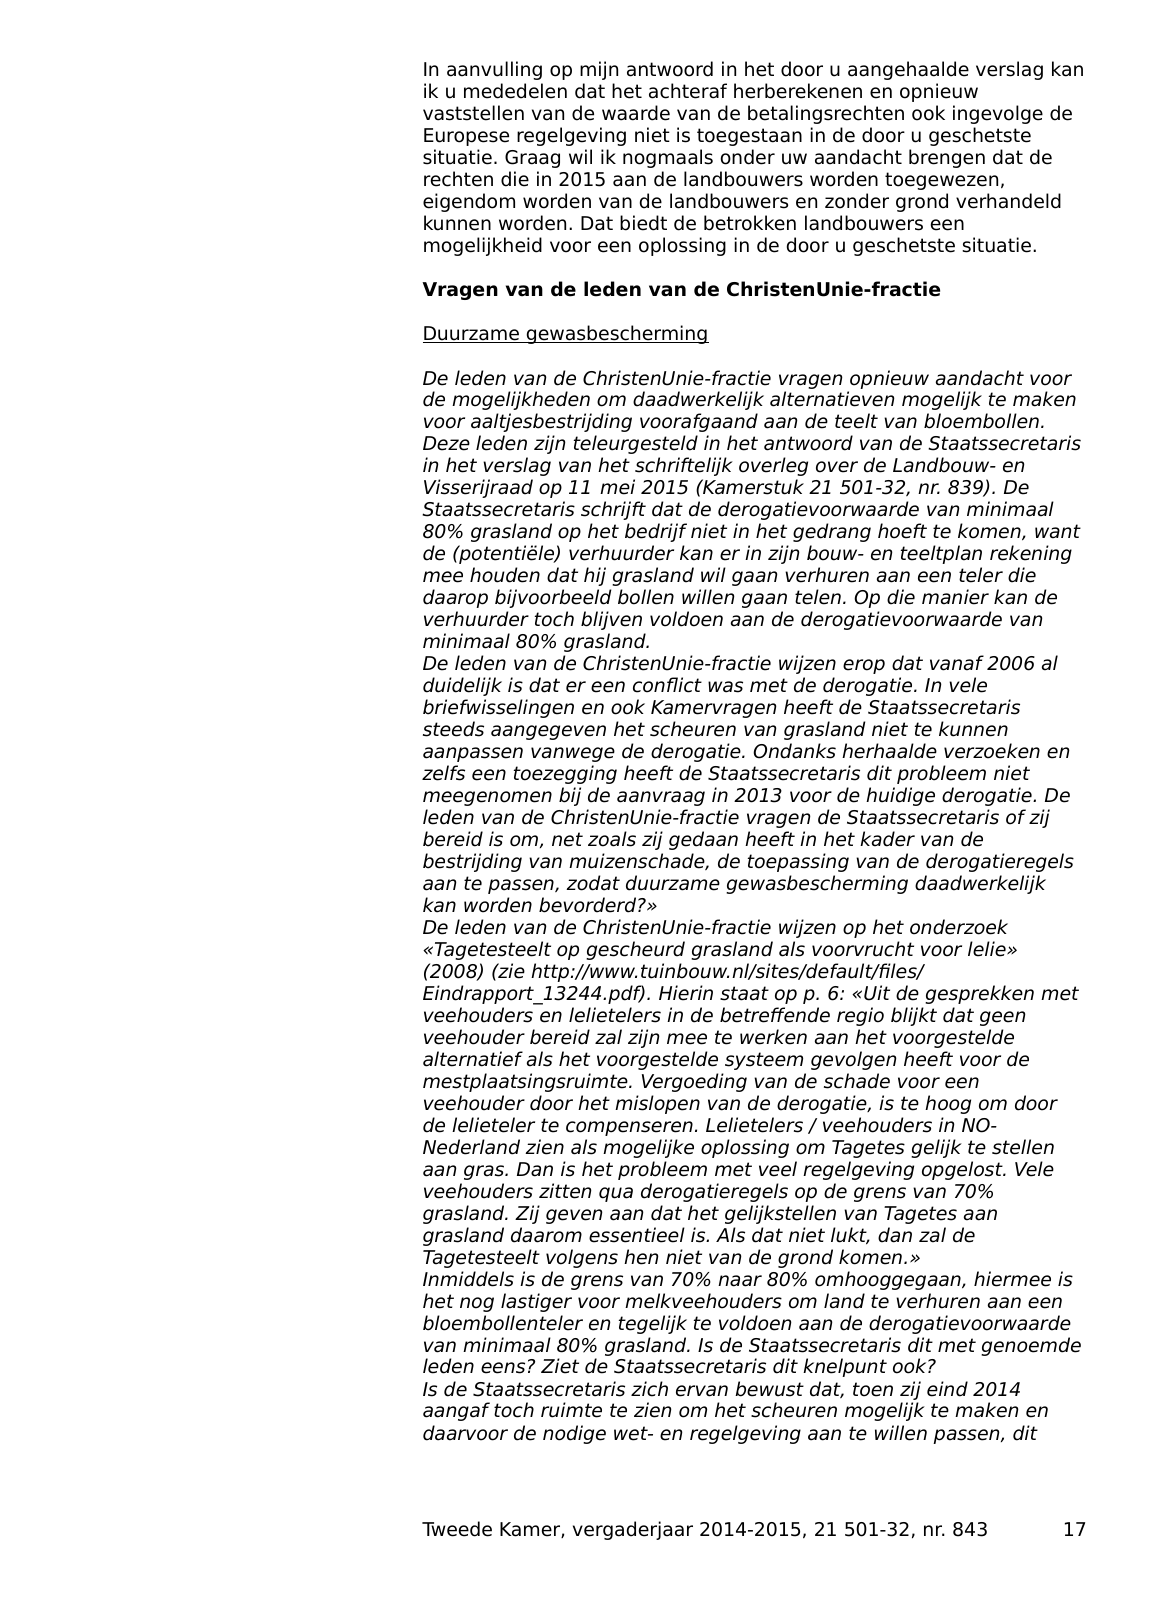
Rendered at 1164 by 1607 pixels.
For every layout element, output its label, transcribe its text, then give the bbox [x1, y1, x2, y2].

text De leden van de ChristenUnie-fractie wijzen op het onderzoek «Tagetesteelt op gescheurd grasland als voorvrucht voor lelie» (2008) (zie http://www.tuinbouw.nl/sites/default/files/ Eindrapport_13244.pdf). Hierin staat op p. 6: «Uit de gesprekken met veehouders en lelietelers in de betreffende regio blijkt dat geen veehouder bereid zal zijn mee te werken aan het voorgestelde alternatief als het voorgestelde systeem gevolgen heeft voor de mestplaatsingsruimte. Vergoeding van de schade voor een veehouder door het mislopen van de derogatie, is te hoog om door de lelieteler te compenseren. Lelietelers / veehouders in NO-Nederland zien als mogelijke oplossing om Tagetes gelijk te stellen aan gras. Dan is het probleem met veel regelgeving opgelost. Vele veehouders zitten qua derogatieregels op de grens van 70% grasland. Zij geven aan dat het gelijkstellen van Tagetes aan grasland daarom essentieel is. Als dat niet lukt, dan zal de Tagetesteelt volgens hen niet van de grond komen.» [422, 917, 1087, 1268]
text Inmiddels is de grens van 70% naar 80% omhooggegaan, hiermee is het nog lastiger voor melkveehouders om land te verhuren aan een bloembollenteler en tegelijk te voldoen aan de derogatievoorwaarde van minimaal 80% grasland. Is de Staatssecretaris dit met genoemde leden eens? Ziet de Staatssecretaris dit knelpunt ook? [422, 1268, 1087, 1378]
text Is de Staatssecretaris zich ervan bewust dat, toen zij eind 2014 aangaf toch ruimte te zien om het scheuren mogelijk te maken en daarvoor de nodige wet- en regelgeving aan te willen passen, dit [422, 1378, 1087, 1444]
text In aanvulling op mijn antwoord in het door u aangehaalde verslag kan ik u mededelen dat het achteraf herberekenen en opnieuw vaststellen van de waarde van de betalingsrechten ook ingevolge de Europese regelgeving niet is toegestaan in de door u geschetste situatie. Graag wil ik nogmaals onder uw aandacht brengen dat de rechten die in 2015 aan de landbouwers worden toegewezen, eigendom worden van de landbouwers en zonder grond verhandeld kunnen worden. Dat biedt de betrokken landbouwers een mogelijkheid voor een oplossing in de door u geschetste situatie. [422, 59, 1087, 257]
text De leden van de ChristenUnie-fractie wijzen erop dat vanaf 2006 al duidelijk is dat er een conflict was met de derogatie. In vele briefwisselingen en ook Kamervragen heeft de Staatssecretaris steeds aangegeven het scheuren van grasland niet te kunnen aanpassen vanwege de derogatie. Ondanks herhaalde verzoeken en zelfs een toezegging heeft de Staatssecretaris dit probleem niet meegenomen bij de aanvraag in 2013 voor de huidige derogatie. De leden van de ChristenUnie-fractie vragen de Staatssecretaris of zij bereid is om, net zoals zij gedaan heeft in het kader van de bestrijding van muizenschade, de toepassing van de derogatieregels aan te passen, zodat duurzame gewasbescherming daadwerkelijk kan worden bevorderd?» [422, 653, 1087, 917]
subtitle Vragen van de leden van de ChristenUnie-fractie [422, 279, 1087, 301]
subtitle Duurzame gewasbescherming [422, 323, 1087, 345]
text De leden van de ChristenUnie-fractie vragen opnieuw aandacht voor de mogelijkheden om daadwerkelijk alternatieven mogelijk te maken voor aaltjesbestrijding voorafgaand aan de teelt van bloembollen. Deze leden zijn teleurgesteld in het antwoord van de Staatssecretaris in het verslag van het schriftelijk overleg over de Landbouw- en Visserijraad op 11 mei 2015 (Kamerstuk 21 501-32, nr. 839). De Staatssecretaris schrijft dat de derogatievoorwaarde van minimaal 80% grasland op het bedrijf niet in het gedrang hoeft te komen, want de (potentiële) verhuurder kan er in zijn bouw- en teeltplan rekening mee houden dat hij grasland wil gaan verhuren aan een teler die daarop bijvoorbeeld bollen willen gaan telen. Op die manier kan de verhuurder toch blijven voldoen aan de derogatievoorwaarde van minimaal 80% grasland. [422, 367, 1087, 653]
